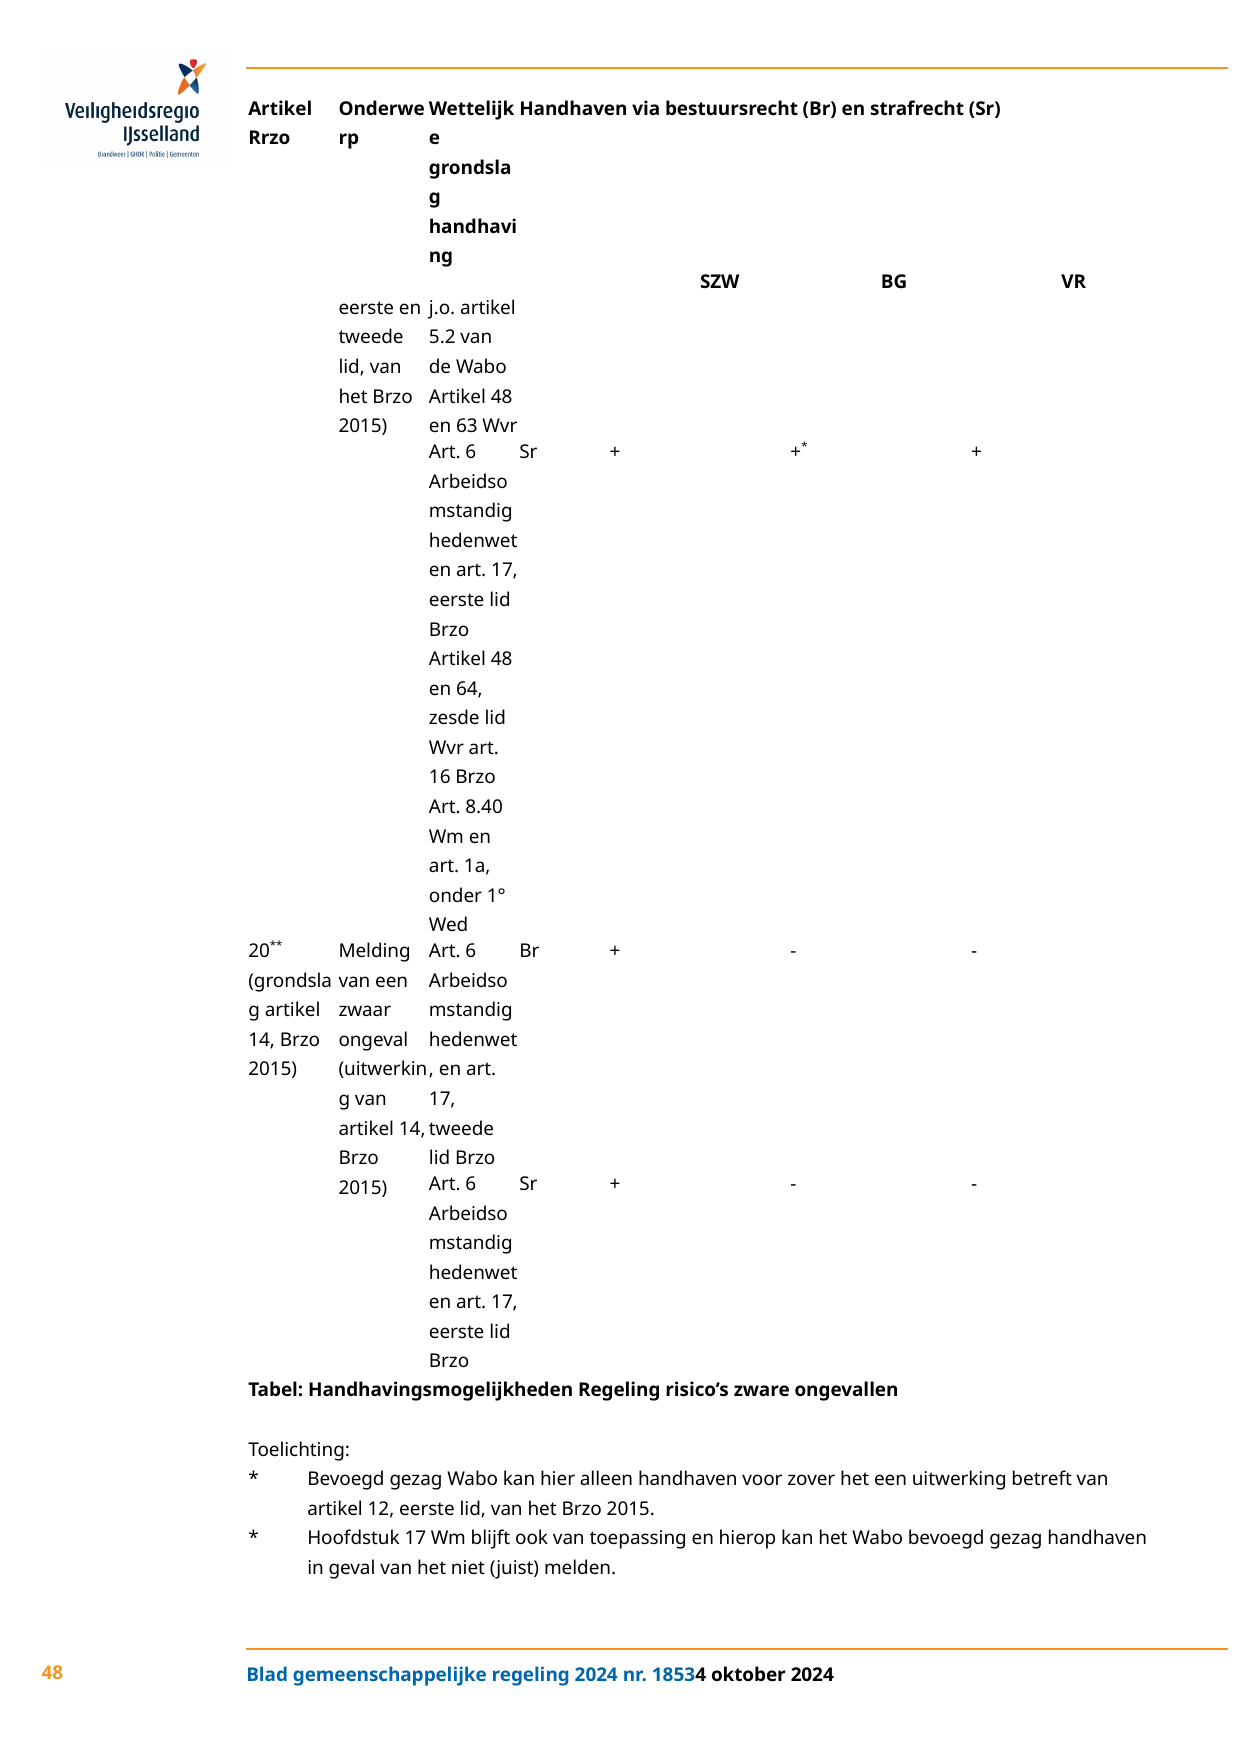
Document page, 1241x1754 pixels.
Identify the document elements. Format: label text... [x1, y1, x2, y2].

table_cell Br [519, 937, 609, 1170]
table_cell [790, 294, 971, 438]
table_cell - [790, 1170, 971, 1373]
list Bevoegd gezag Wabo kan hier alleen handhaven voor zover het een uitwerking betreft van artikel 12, eerste lid, van het Brzo 2015. [248, 1465, 1152, 1521]
table_cell eerste en tweede lid, van het Brzo 2015) [338, 294, 429, 937]
table_header Wettelijke grondslag handhaving [429, 95, 519, 268]
text Toelichting: [248, 1436, 1152, 1461]
table_cell + [609, 438, 790, 937]
list Hoofdstuk 17 Wm blijft ook van toepassing en hierop kan het Wabo bevoegd gezag handhaven in geval van het niet (juist) melden. [248, 1524, 1152, 1580]
table_cell Art. 6 Arbeidsomstandighedenwet en art. 17, eerste lid Brzo Artikel 48 en 64, zesde lid Wvr art. 16 Brzo Art. 8.40 Wm en art. 1a, onder 1° Wed [429, 438, 519, 937]
table_header Onderwerp [338, 95, 429, 268]
table_cell Art. 6 Arbeidsomstandighedenwet en art. 17, eerste lid Brzo [429, 1170, 519, 1373]
table_cell Melding van een zwaar ongeval (uitwerking van artikel 14, Brzo 2015) [338, 937, 429, 1373]
table_cell [429, 269, 519, 294]
table_cell Sr [519, 1170, 609, 1373]
table_header Handhaven via bestuursrecht (Br) en strafrecht (Sr) [519, 95, 1152, 268]
table_cell [519, 269, 700, 294]
table_cell + [609, 1170, 790, 1373]
picture [41, 47, 231, 172]
table_cell [338, 269, 429, 294]
table_cell - [790, 937, 971, 1170]
text Tabel: Handhavingsmogelijkheden Regeling risico’s zware ongevallen [248, 1377, 1152, 1402]
table_cell [971, 294, 1152, 438]
table_header Artikel Rrzo [248, 95, 338, 268]
table_cell BG [881, 269, 1061, 294]
table_cell [248, 269, 338, 294]
table_cell 20** (grondslag artikel 14, Brzo 2015) [248, 937, 338, 1373]
table_cell Art. 6 Arbeidsomstandighedenwet, en art. 17, tweede lid Brzo [429, 937, 519, 1170]
table_cell SZW [700, 269, 881, 294]
table_cell + [971, 438, 1152, 937]
table_cell VR [1061, 269, 1152, 294]
table_cell [519, 294, 609, 438]
table_cell j.o. artikel 5.2 van de Wabo Artikel 48 en 63 Wvr [429, 294, 519, 438]
table_cell [609, 294, 790, 438]
table_cell +* [790, 438, 971, 937]
table_cell - [971, 937, 1152, 1170]
table_cell + [609, 937, 790, 1170]
table_cell [248, 294, 338, 937]
table_cell Sr [519, 438, 609, 937]
table_cell - [971, 1170, 1152, 1373]
